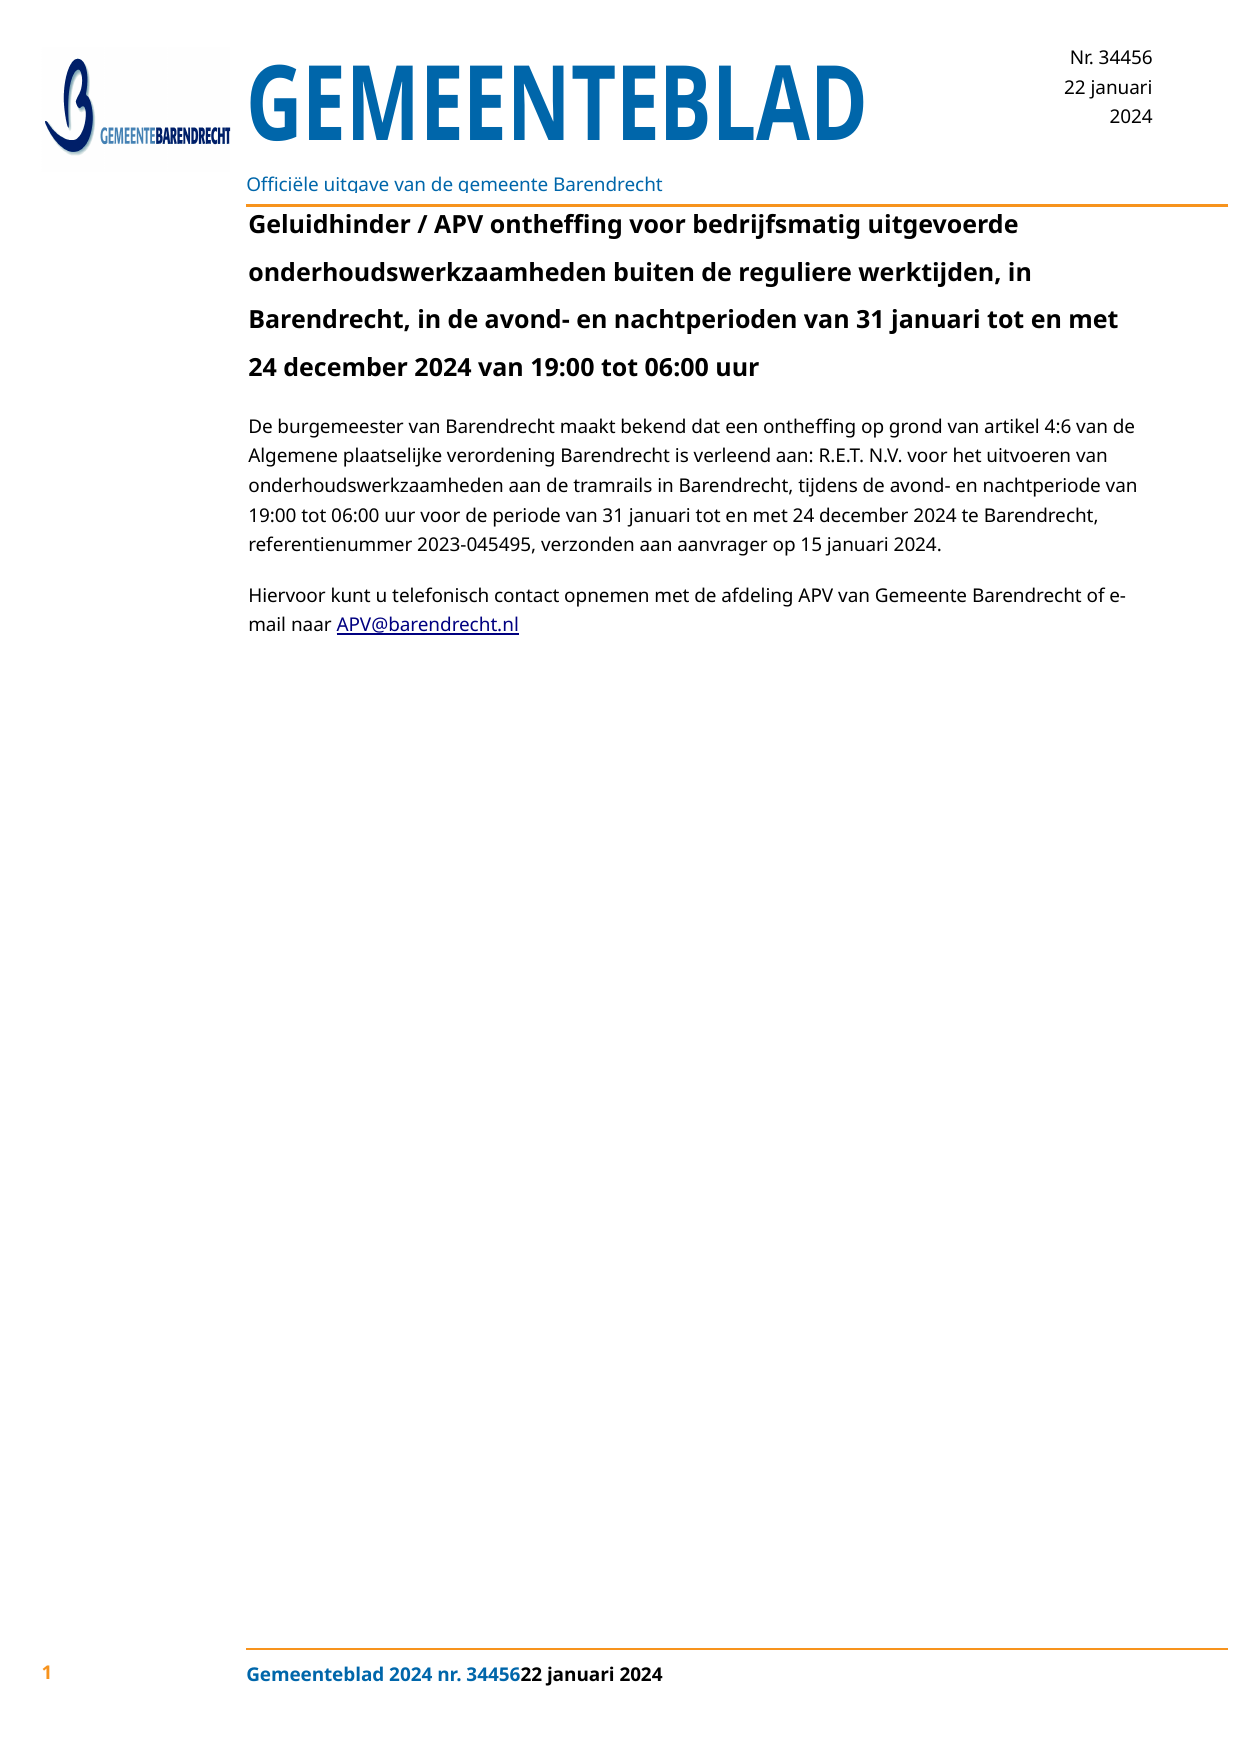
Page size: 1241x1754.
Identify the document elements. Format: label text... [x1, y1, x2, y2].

text Hiervoor kunt u telefonisch contact opnemen met de afdeling APV van Gemeente Barendrecht of e-mail naar APV@barendrecht.nl [248, 582, 1152, 637]
text De burgemeester van Barendrecht maakt bekend dat een ontheffing op grond van artikel 4:6 van de Algemene plaatselijke verordening Barendrecht is verleend aan: R.E.T. N.V. voor het uitvoeren van onderhoudswerkzaamheden aan de tramrails in Barendrecht, tijdens de avond- en nachtperiode van 19:00 tot 06:00 uur voor de periode van 31 januari tot en met 24 december 2024 te Barendrecht, referentienummer 2023-045495, verzonden aan aanvrager op 15 januari 2024. [248, 413, 1152, 557]
text Geluidhinder / APV ontheffing voor bedrijfsmatig uitgevoerde onderhoudswerkzaamheden buiten de reguliere werktijden, in Barendrecht, in de avond- en nachtperioden van 31 januari tot en met 24 december 2024 van 19:00 tot 06:00 uur [248, 207, 1152, 384]
picture [41, 47, 231, 172]
